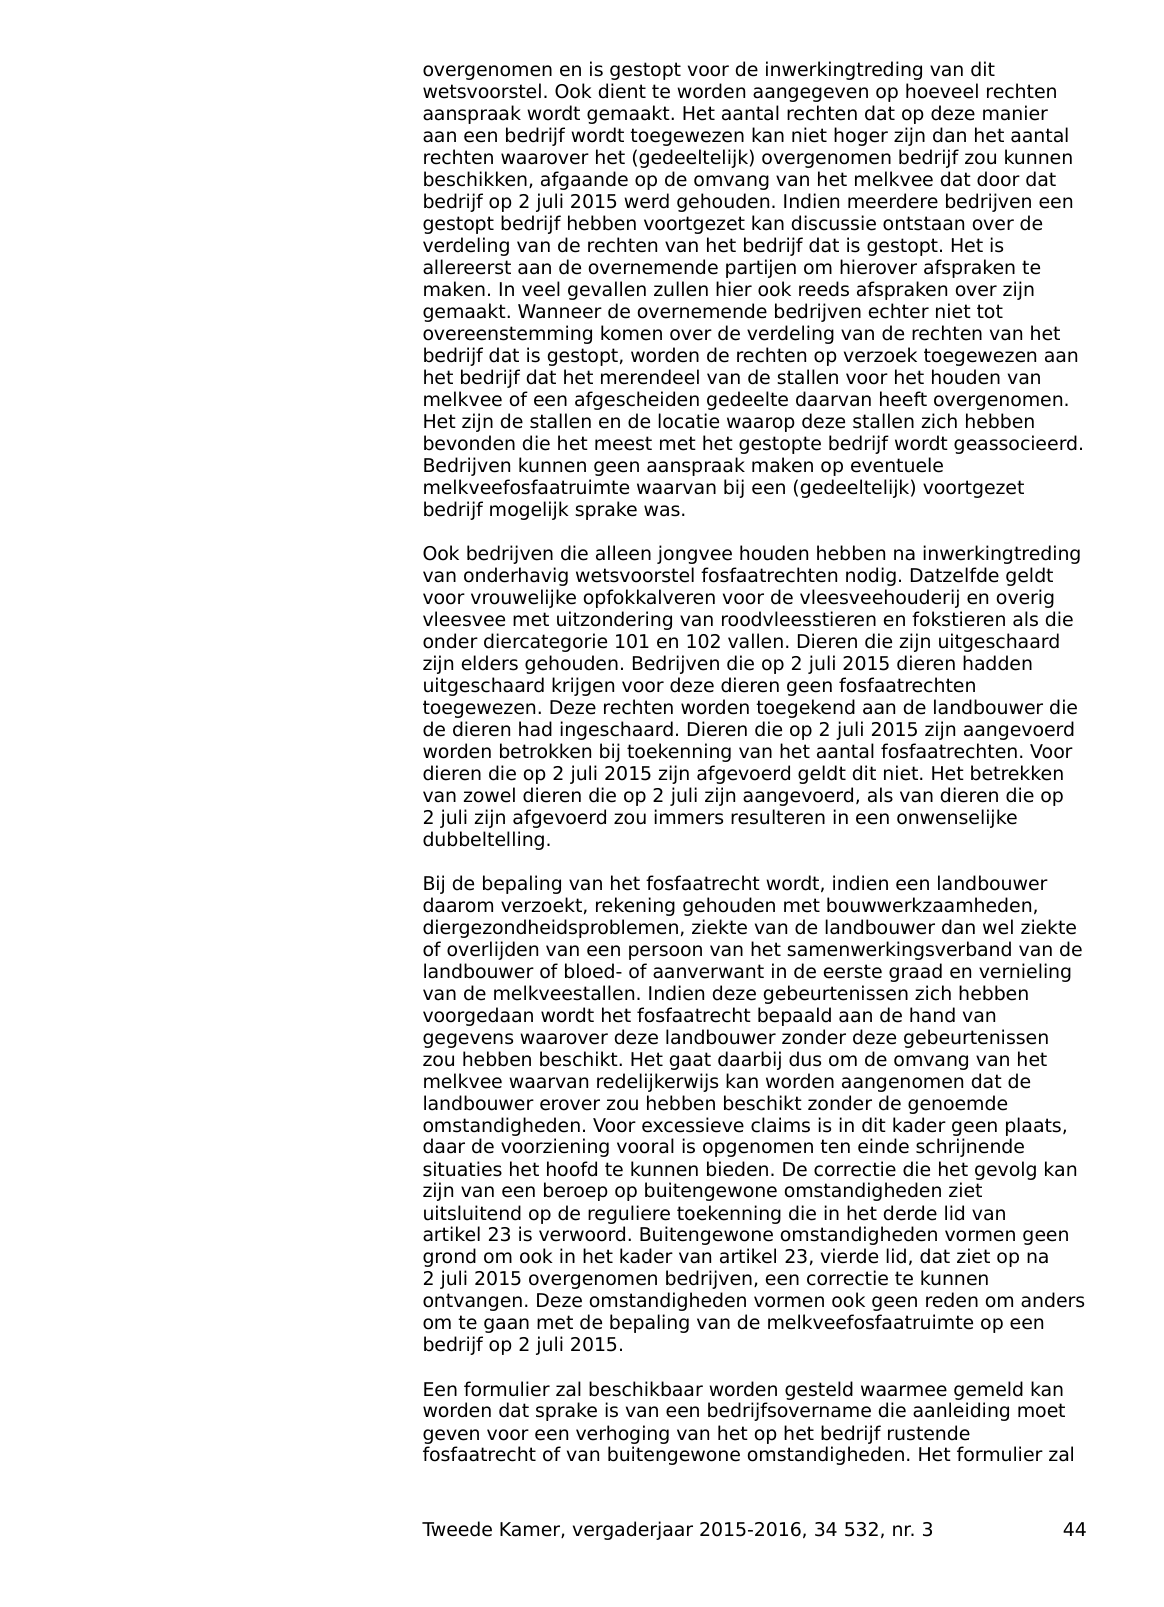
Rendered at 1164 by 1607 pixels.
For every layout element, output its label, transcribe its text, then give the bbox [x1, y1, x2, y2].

text overgenomen en is gestopt voor de inwerkingtreding van dit wetsvoorstel. Ook dient te worden aangegeven op hoeveel rechten aanspraak wordt gemaakt. Het aantal rechten dat op deze manier aan een bedrijf wordt toegewezen kan niet hoger zijn dan het aantal rechten waarover het (gedeeltelijk) overgenomen bedrijf zou kunnen beschikken, afgaande op de omvang van het melkvee dat door dat bedrijf op 2 juli 2015 werd gehouden. Indien meerdere bedrijven een gestopt bedrijf hebben voortgezet kan discussie ontstaan over de verdeling van de rechten van het bedrijf dat is gestopt. Het is allereerst aan de overnemende partijen om hierover afspraken te maken. In veel gevallen zullen hier ook reeds afspraken over zijn gemaakt. Wanneer de overnemende bedrijven echter niet tot overeenstemming komen over de verdeling van de rechten van het bedrijf dat is gestopt, worden de rechten op verzoek toegewezen aan het bedrijf dat het merendeel van de stallen voor het houden van melkvee of een afgescheiden gedeelte daarvan heeft overgenomen. Het zijn de stallen en de locatie waarop deze stallen zich hebben bevonden die het meest met het gestopte bedrijf wordt geassocieerd. [422, 59, 1087, 455]
text Een formulier zal beschikbaar worden gesteld waarmee gemeld kan worden dat sprake is van een bedrijfsovername die aanleiding moet geven voor een verhoging van het op het bedrijf rustende fosfaatrecht of van buitengewone omstandigheden. Het formulier zal [422, 1378, 1087, 1466]
text Bedrijven kunnen geen aanspraak maken op eventuele melkveefosfaatruimte waarvan bij een (gedeeltelijk) voortgezet bedrijf mogelijk sprake was. [422, 455, 1087, 521]
text Ook bedrijven die alleen jongvee houden hebben na inwerkingtreding van onderhavig wetsvoorstel fosfaatrechten nodig. Datzelfde geldt voor vrouwelijke opfokkalveren voor de vleesveehouderij en overig vleesvee met uitzondering van roodvleesstieren en fokstieren als die onder diercategorie 101 en 102 vallen. Dieren die zijn uitgeschaard zijn elders gehouden. Bedrijven die op 2 juli 2015 dieren hadden uitgeschaard krijgen voor deze dieren geen fosfaatrechten toegewezen. Deze rechten worden toegekend aan de landbouwer die de dieren had ingeschaard. Dieren die op 2 juli 2015 zijn aangevoerd worden betrokken bij toekenning van het aantal fosfaatrechten. Voor dieren die op 2 juli 2015 zijn afgevoerd geldt dit niet. Het betrekken van zowel dieren die op 2 juli zijn aangevoerd, als van dieren die op 2 juli zijn afgevoerd zou immers resulteren in een onwenselijke dubbeltelling. [422, 543, 1087, 851]
text Bij de bepaling van het fosfaatrecht wordt, indien een landbouwer daarom verzoekt, rekening gehouden met bouwwerkzaamheden, diergezondheidsproblemen, ziekte van de landbouwer dan wel ziekte of overlijden van een persoon van het samenwerkingsverband van de landbouwer of bloed- of aanverwant in de eerste graad en vernieling van de melkveestallen. Indien deze gebeurtenissen zich hebben voorgedaan wordt het fosfaatrecht bepaald aan de hand van gegevens waarover deze landbouwer zonder deze gebeurtenissen zou hebben beschikt. Het gaat daarbij dus om de omvang van het melkvee waarvan redelijkerwijs kan worden aangenomen dat de landbouwer erover zou hebben beschikt zonder de genoemde omstandigheden. Voor excessieve claims is in dit kader geen plaats, daar de voorziening vooral is opgenomen ten einde schrijnende situaties het hoofd te kunnen bieden. De correctie die het gevolg kan zijn van een beroep op buitengewone omstandigheden ziet uitsluitend op de reguliere toekenning die in het derde lid van artikel 23 is verwoord. Buitengewone omstandigheden vormen geen grond om ook in het kader van artikel 23, vierde lid, dat ziet op na 2 juli 2015 overgenomen bedrijven, een correctie te kunnen ontvangen. Deze omstandigheden vormen ook geen reden om anders om te gaan met de bepaling van de melkveefosfaatruimte op een bedrijf op 2 juli 2015. [422, 873, 1087, 1356]
